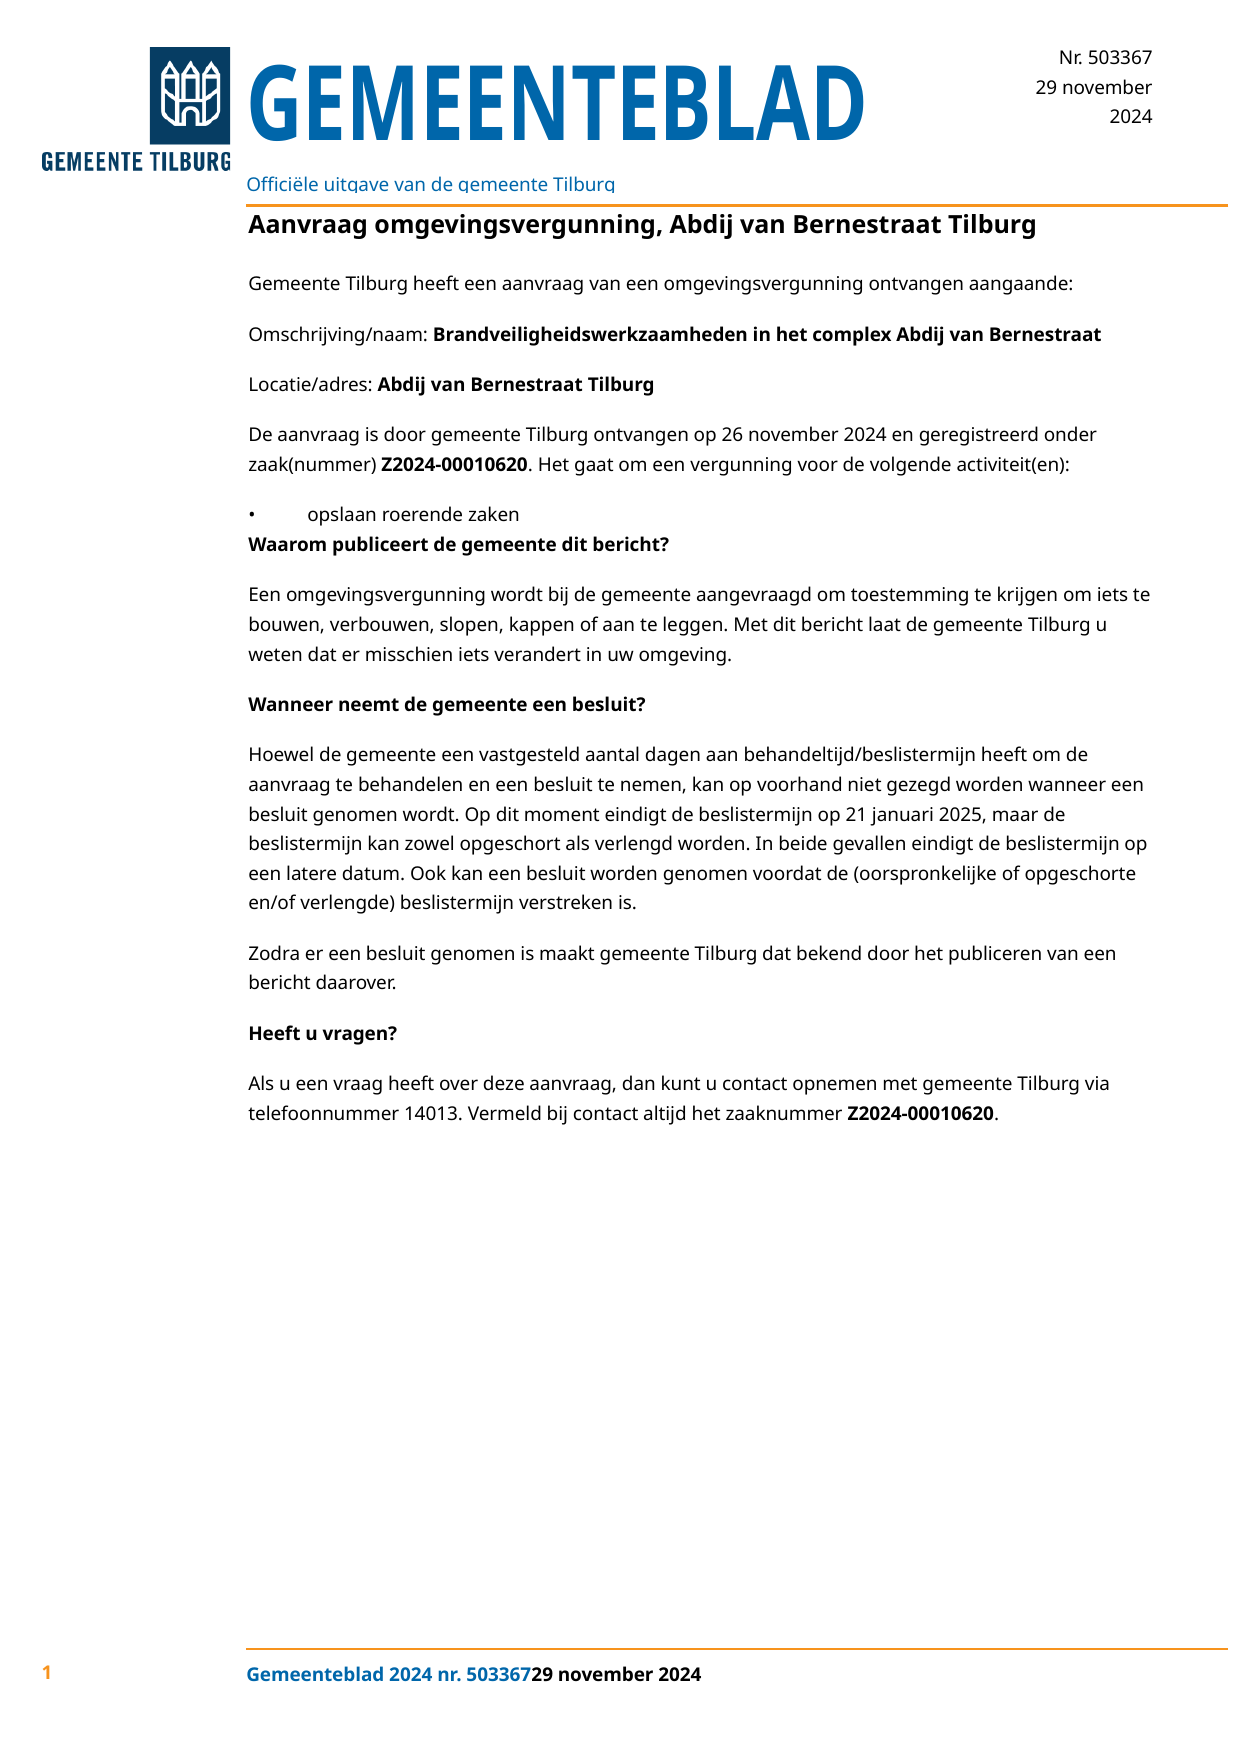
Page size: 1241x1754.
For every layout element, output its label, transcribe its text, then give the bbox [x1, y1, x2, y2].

text Omschrijving/naam: Brandveiligheidswerkzaamheden in het complex Abdij van Bernestraat [248, 321, 1152, 346]
text De aanvraag is door gemeente Tilburg ontvangen op 26 november 2024 en geregistreerd onder zaak(nummer) Z2024-00010620. Het gaat om een vergunning voor de volgende activiteit(en): [248, 422, 1152, 477]
text Hoewel de gemeente een vastgesteld aantal dagen aan behandeltijd/beslistermijn heeft om de aanvraag te behandelen en een besluit te nemen, kan op voorhand niet gezegd worden wanneer een besluit genomen wordt. Op dit moment eindigt de beslistermijn op 21 januari 2025, maar de beslistermijn kan zowel opgeschort als verlengd worden. In beide gevallen eindigt de beslistermijn op een latere datum. Ook kan een besluit worden genomen voordat de (oorspronkelijke of opgeschorte en/of verlengde) beslistermijn verstreken is. [248, 742, 1152, 915]
picture [41, 47, 231, 172]
text Gemeente Tilburg heeft een aanvraag van een omgevingsvergunning ontvangen aangaande: [248, 270, 1152, 296]
list opslaan roerende zaken [248, 502, 1152, 527]
text Aanvraag omgevingsvergunning, Abdij van Bernestraat Tilburg [248, 207, 1152, 241]
text Locatie/adres: Abdij van Bernestraat Tilburg [248, 371, 1152, 397]
text Wanneer neemt de gemeente een besluit? [248, 691, 1152, 717]
text Heeft u vragen? [248, 1020, 1152, 1046]
text Waarom publiceert de gemeente dit bericht? [248, 531, 1152, 557]
text Als u een vraag heeft over deze aanvraag, dan kunt u contact opnemen met gemeente Tilburg via telefoonnummer 14013. Vermeld bij contact altijd het zaaknummer Z2024-00010620. [248, 1070, 1152, 1126]
text Een omgevingsvergunning wordt bij de gemeente aangevraagd om toestemming te krijgen om iets te bouwen, verbouwen, slopen, kappen of aan te leggen. Met dit bericht laat de gemeente Tilburg u weten dat er misschien iets verandert in uw omgeving. [248, 582, 1152, 666]
text Zodra er een besluit genomen is maakt gemeente Tilburg dat bekend door het publiceren van een bericht daarover. [248, 940, 1152, 995]
